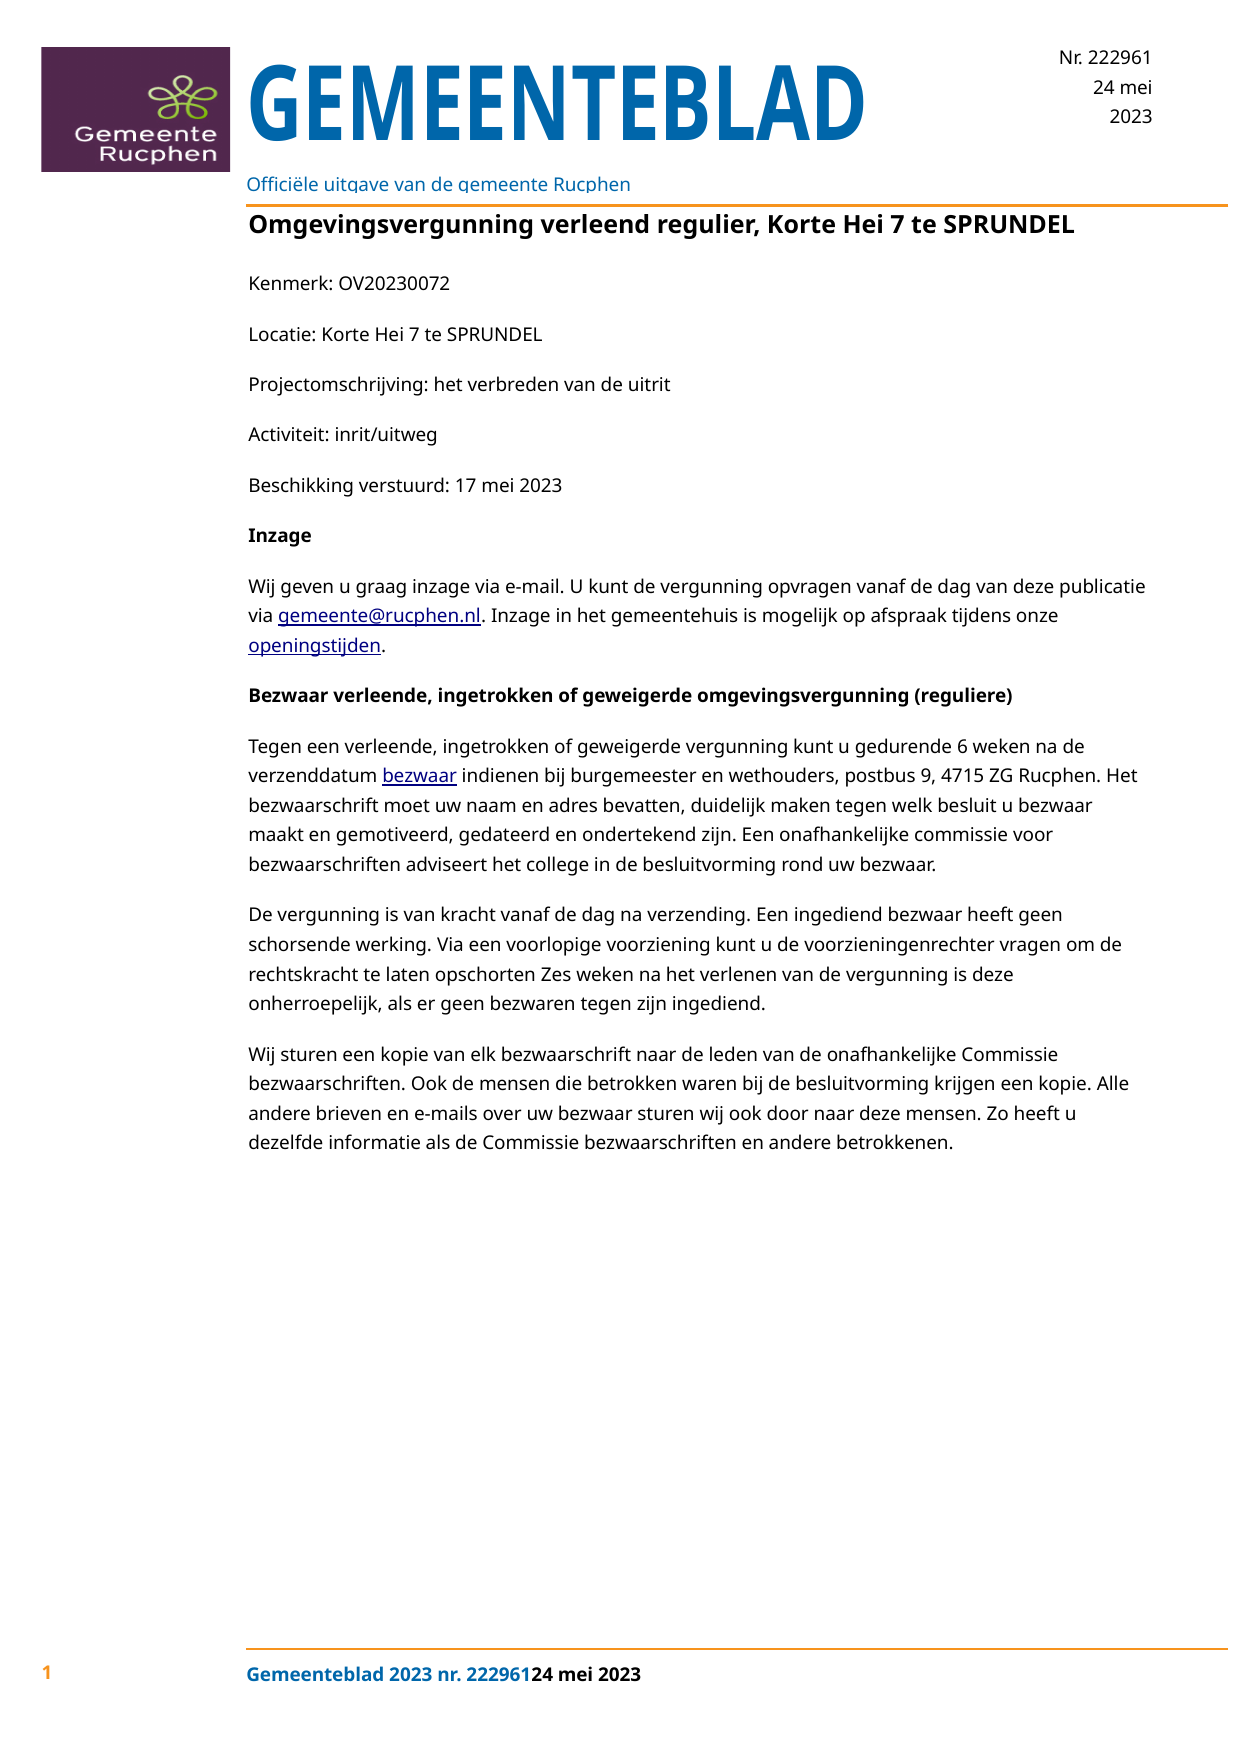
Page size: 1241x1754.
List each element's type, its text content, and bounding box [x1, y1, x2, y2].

text Wij sturen een kopie van elk bezwaarschrift naar de leden van de onafhankelijke Commissie bezwaarschriften. Ook de mensen die betrokken waren bij de besluitvorming krijgen een kopie. Alle andere brieven en e-mails over uw bezwaar sturen wij ook door naar deze mensen. Zo heeft u dezelfde informatie als de Commissie bezwaarschriften en andere betrokkenen. [248, 1041, 1152, 1155]
text Locatie: Korte Hei 7 te SPRUNDEL [248, 321, 1152, 346]
picture [41, 47, 231, 172]
text Omgevingsvergunning verleend regulier, Korte Hei 7 te SPRUNDEL [248, 207, 1152, 241]
text Inzage [248, 522, 1152, 548]
text Activiteit: inrit/uitweg [248, 422, 1152, 447]
text Wij geven u graag inzage via e-mail. U kunt de vergunning opvragen vanaf de dag van deze publicatie via gemeente@rucphen.nl. Inzage in het gemeentehuis is mogelijk op afspraak tijdens onze openingstijden. [248, 573, 1152, 658]
text Tegen een verleende, ingetrokken of geweigerde vergunning kunt u gedurende 6 weken na de verzenddatum bezwaar indienen bij burgemeester en wethouders, postbus 9, 4715 ZG Rucphen. Het bezwaarschrift moet uw naam en adres bevatten, duidelijk maken tegen welk besluit u bezwaar maakt en gemotiveerd, gedateerd en ondertekend zijn. Een onafhankelijke commissie voor bezwaarschriften adviseert het college in de besluitvorming rond uw bezwaar. [248, 733, 1152, 877]
text Kenmerk: OV20230072 [248, 270, 1152, 296]
text Bezwaar verleende, ingetrokken of geweigerde omgevingsvergunning (reguliere) [248, 682, 1152, 708]
text Beschikking verstuurd: 17 mei 2023 [248, 472, 1152, 498]
text De vergunning is van kracht vanaf de dag na verzending. Een ingediend bezwaar heeft geen schorsende werking. Via een voorlopige voorziening kunt u de voorzieningenrechter vragen om de rechtskracht te laten opschorten Zes weken na het verlenen van de vergunning is deze onherroepelijk, als er geen bezwaren tegen zijn ingediend. [248, 902, 1152, 1016]
text Projectomschrijving: het verbreden van de uitrit [248, 371, 1152, 397]
